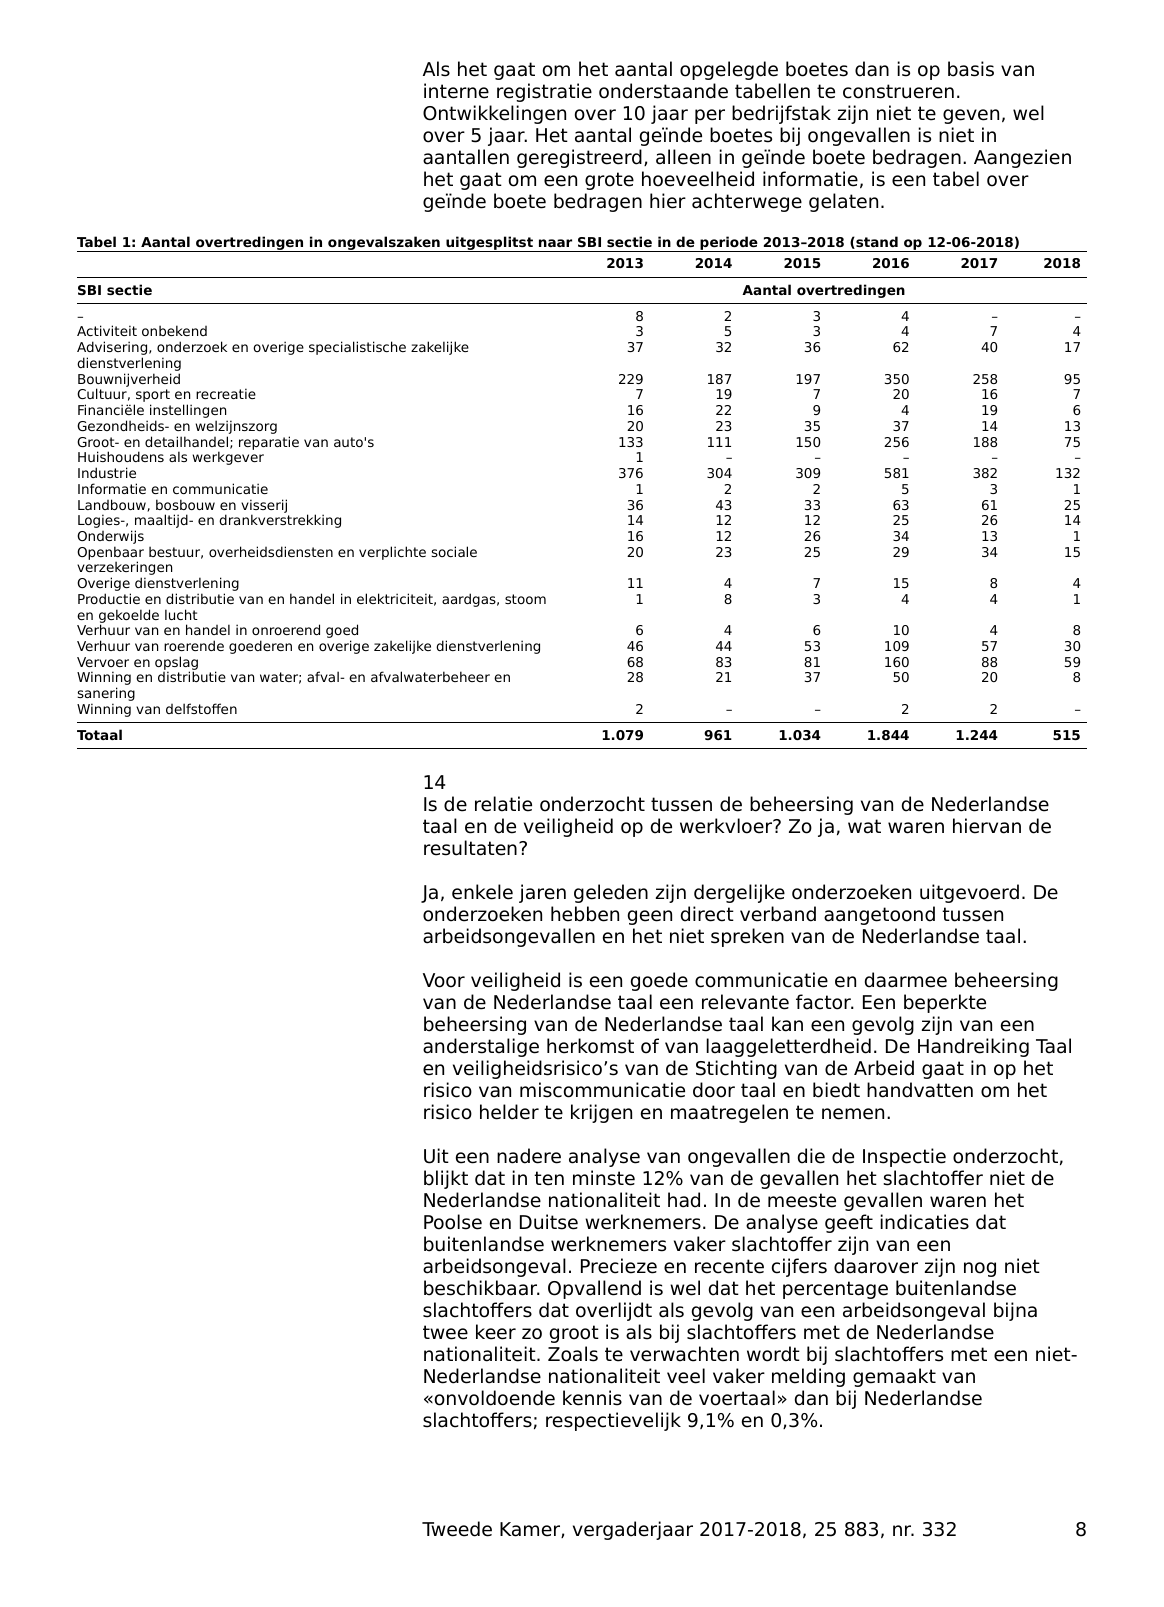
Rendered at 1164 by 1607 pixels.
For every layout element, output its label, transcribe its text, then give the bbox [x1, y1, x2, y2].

table_cell – [738, 450, 827, 466]
table_cell 7 [1004, 387, 1087, 403]
table_cell 515 [1004, 723, 1087, 748]
table_cell 4 [827, 592, 915, 623]
table_cell 5 [650, 324, 738, 340]
table_cell 8 [561, 304, 649, 324]
table_cell Aantal overtredingen [561, 278, 1087, 303]
table_cell Openbaar bestuur, overheidsdiensten en verplichte sociale verzekeringen [77, 545, 561, 576]
table_cell 2017 [915, 252, 1004, 277]
table_cell 75 [1004, 434, 1087, 450]
table_cell 12 [650, 529, 738, 544]
table_cell 25 [738, 545, 827, 576]
table_cell 21 [650, 670, 738, 702]
table_cell – [650, 702, 738, 722]
table_cell 10 [827, 623, 915, 639]
table_cell 1 [561, 450, 649, 466]
table_cell 23 [650, 419, 738, 434]
table_cell – [1004, 450, 1087, 466]
table_cell 20 [915, 670, 1004, 702]
table_cell 4 [650, 623, 738, 639]
table_cell 44 [650, 639, 738, 654]
table_cell Productie en distributie van en handel in elektriciteit, aardgas, stoom en gekoelde lucht [77, 592, 561, 623]
table_cell 19 [650, 387, 738, 403]
table_cell 4 [827, 324, 915, 340]
table_cell 32 [650, 340, 738, 371]
table_cell Financiële instellingen [77, 403, 561, 419]
table_cell 11 [561, 576, 649, 592]
table_cell Huishoudens als werkgever [77, 450, 561, 466]
table_cell 88 [915, 655, 1004, 670]
table_cell 2 [738, 482, 827, 497]
table_cell Industrie [77, 466, 561, 482]
table_cell 25 [1004, 497, 1087, 513]
table_cell 4 [915, 623, 1004, 639]
table_cell Totaal [77, 723, 561, 748]
table_cell 81 [738, 655, 827, 670]
table_cell 16 [561, 529, 649, 544]
table_cell 15 [827, 576, 915, 592]
table_cell 28 [561, 670, 649, 702]
table_cell 350 [827, 371, 915, 387]
table_cell 22 [650, 403, 738, 419]
table_cell 16 [561, 403, 649, 419]
table_cell 6 [561, 623, 649, 639]
table_cell 4 [650, 576, 738, 592]
table_cell 1 [1004, 482, 1087, 497]
table_cell 8 [915, 576, 1004, 592]
table_cell 2 [561, 702, 649, 722]
table_cell 3 [738, 592, 827, 623]
table_cell – [77, 304, 561, 324]
table_cell 1 [1004, 592, 1087, 623]
table_cell 20 [561, 419, 649, 434]
table_cell 2016 [827, 252, 915, 277]
table_cell 1.844 [827, 723, 915, 748]
table_cell 7 [561, 387, 649, 403]
table_cell Activiteit onbekend [77, 324, 561, 340]
table_cell 95 [1004, 371, 1087, 387]
table_cell 7 [738, 576, 827, 592]
table_cell 1 [561, 482, 649, 497]
table_cell Informatie en communicatie [77, 482, 561, 497]
table_cell 53 [738, 639, 827, 654]
table_cell 961 [650, 723, 738, 748]
table_cell Overige dienstverlening [77, 576, 561, 592]
table_cell 581 [827, 466, 915, 482]
table_cell 2013 [561, 252, 649, 277]
table_cell 40 [915, 340, 1004, 371]
table_cell 3 [738, 324, 827, 340]
table_cell 3 [561, 324, 649, 340]
table_cell 111 [650, 434, 738, 450]
table_cell 1.079 [561, 723, 649, 748]
table_cell 150 [738, 434, 827, 450]
text 14 [422, 772, 1087, 793]
table_cell 256 [827, 434, 915, 450]
table_cell – [915, 450, 1004, 466]
table_cell 26 [738, 529, 827, 544]
table_cell Verhuur van en handel in onroerend goed [77, 623, 561, 639]
text Als het gaat om het aantal opgelegde boetes dan is op basis van interne registratie onderstaande tabellen te construeren. Ontwikkelingen over 10 jaar per bedrijfstak zijn niet te geven, wel over 5 jaar. Het aantal geïnde boetes bij ongevallen is niet in aantallen geregistreerd, alleen in geïnde boete bedragen. Aangezien het gaat om een grote hoeveelheid informatie, is een tabel over geïnde boete bedragen hier achterwege gelaten. [422, 59, 1087, 213]
table_cell 14 [1004, 513, 1087, 529]
table_cell – [738, 702, 827, 722]
table_cell 4 [915, 592, 1004, 623]
table_cell 23 [650, 545, 738, 576]
table_cell [77, 252, 561, 277]
table_cell Cultuur, sport en recreatie [77, 387, 561, 403]
table_cell 376 [561, 466, 649, 482]
table_cell 2 [650, 482, 738, 497]
table_cell – [827, 450, 915, 466]
table_cell 30 [1004, 639, 1087, 654]
table_cell 26 [915, 513, 1004, 529]
table_cell Gezondheids- en welzijnszorg [77, 419, 561, 434]
table_cell 34 [915, 545, 1004, 576]
table_cell Onderwijs [77, 529, 561, 544]
table_cell 2015 [738, 252, 827, 277]
table_cell – [650, 450, 738, 466]
table_cell 83 [650, 655, 738, 670]
table_cell 6 [1004, 403, 1087, 419]
table_cell – [1004, 304, 1087, 324]
table_cell 304 [650, 466, 738, 482]
table_cell 15 [1004, 545, 1087, 576]
table_cell Logies-, maaltijd- en drankverstrekking [77, 513, 561, 529]
table_cell 14 [915, 419, 1004, 434]
table_cell 43 [650, 497, 738, 513]
table_cell 61 [915, 497, 1004, 513]
table_cell 2 [915, 702, 1004, 722]
table_cell 4 [1004, 576, 1087, 592]
table_cell 57 [915, 639, 1004, 654]
table_cell 34 [827, 529, 915, 544]
table_cell 35 [738, 419, 827, 434]
table_cell 12 [650, 513, 738, 529]
table_cell 29 [827, 545, 915, 576]
table_cell 37 [738, 670, 827, 702]
table_cell 19 [915, 403, 1004, 419]
table_cell Vervoer en opslag [77, 655, 561, 670]
table_cell 68 [561, 655, 649, 670]
table_cell 36 [561, 497, 649, 513]
table_cell 133 [561, 434, 649, 450]
table_cell – [915, 304, 1004, 324]
table_cell 33 [738, 497, 827, 513]
table_cell 13 [1004, 419, 1087, 434]
text Voor veiligheid is een goede communicatie en daarmee beheersing van de Nederlandse taal een relevante factor. Een beperkte beheersing van de Nederlandse taal kan een gevolg zijn van een anderstalige herkomst of van laaggeletterdheid. De Handreiking Taal en veiligheidsrisico’s van de Stichting van de Arbeid gaat in op het risico van miscommunicatie door taal en biedt handvatten om het risico helder te krijgen en maatregelen te nemen. [422, 970, 1087, 1124]
table_cell Advisering, onderzoek en overige specialistische zakelijke dienstverlening [77, 340, 561, 371]
table_cell 5 [827, 482, 915, 497]
table_cell 3 [915, 482, 1004, 497]
table_cell 20 [561, 545, 649, 576]
table_cell 309 [738, 466, 827, 482]
text Uit een nadere analyse van ongevallen die de Inspectie onderzocht, blijkt dat in ten minste 12% van de gevallen het slachtoffer niet de Nederlandse nationaliteit had. In de meeste gevallen waren het Poolse en Duitse werknemers. De analyse geeft indicaties dat buitenlandse werknemers vaker slachtoffer zijn van een arbeidsongeval. Precieze en recente cijfers daarover zijn nog niet beschikbaar. Opvallend is wel dat het percentage buitenlandse slachtoffers dat overlijdt als gevolg van een arbeidsongeval bijna twee keer zo groot is als bij slachtoffers met de Nederlandse nationaliteit. Zoals te verwachten wordt bij slachtoffers met een niet-Nederlandse nationaliteit veel vaker melding gemaakt van «onvoldoende kennis van de voertaal» dan bij Nederlandse slachtoffers; respectievelijk 9,1% en 0,3%. [422, 1146, 1087, 1432]
table_cell 1.244 [915, 723, 1004, 748]
table_cell 229 [561, 371, 649, 387]
table_cell 109 [827, 639, 915, 654]
table_cell 4 [827, 403, 915, 419]
table_cell 160 [827, 655, 915, 670]
table_cell 2 [827, 702, 915, 722]
table_cell 187 [650, 371, 738, 387]
table_cell 37 [561, 340, 649, 371]
table_cell Groot- en detailhandel; reparatie van auto's [77, 434, 561, 450]
table_cell 258 [915, 371, 1004, 387]
table_cell 3 [738, 304, 827, 324]
table_cell 8 [650, 592, 738, 623]
table_cell SBI sectie [77, 278, 561, 303]
table_cell 1.034 [738, 723, 827, 748]
table_cell 14 [561, 513, 649, 529]
table_cell Winning en distributie van water; afval- en afvalwaterbeheer en sanering [77, 670, 561, 702]
table_cell 132 [1004, 466, 1087, 482]
table_cell Landbouw, bosbouw en visserij [77, 497, 561, 513]
table_cell – [1004, 702, 1087, 722]
table_cell 46 [561, 639, 649, 654]
table_header Tabel 1: Aantal overtredingen in ongevalszaken uitgesplitst naar SBI sectie in de periode 2013–2018 (stand op 12-06-2018) [77, 235, 1087, 251]
text Is de relatie onderzocht tussen de beheersing van de Nederlandse taal en de veiligheid op de werkvloer? Zo ja, wat waren hiervan de resultaten? [422, 793, 1087, 859]
table_cell 382 [915, 466, 1004, 482]
table_cell 2018 [1004, 252, 1087, 277]
table_cell 13 [915, 529, 1004, 544]
table_cell 9 [738, 403, 827, 419]
table_cell 63 [827, 497, 915, 513]
table_cell 16 [915, 387, 1004, 403]
table_cell Verhuur van roerende goederen en overige zakelijke dienstverlening [77, 639, 561, 654]
table_cell 4 [1004, 324, 1087, 340]
table_cell 8 [1004, 623, 1087, 639]
table_cell 7 [738, 387, 827, 403]
table_cell 188 [915, 434, 1004, 450]
table_cell 62 [827, 340, 915, 371]
table_cell 6 [738, 623, 827, 639]
table_cell 37 [827, 419, 915, 434]
table_cell Winning van delfstoffen [77, 702, 561, 722]
text Ja, enkele jaren geleden zijn dergelijke onderzoeken uitgevoerd. De onderzoeken hebben geen direct verband aangetoond tussen arbeidsongevallen en het niet spreken van de Nederlandse taal. [422, 882, 1087, 948]
table_cell 4 [827, 304, 915, 324]
table_cell 8 [1004, 670, 1087, 702]
table_cell 1 [1004, 529, 1087, 544]
table_cell Bouwnijverheid [77, 371, 561, 387]
table_cell 20 [827, 387, 915, 403]
table_cell 7 [915, 324, 1004, 340]
table_cell 1 [561, 592, 649, 623]
table_cell 59 [1004, 655, 1087, 670]
table_cell 2014 [650, 252, 738, 277]
table_cell 25 [827, 513, 915, 529]
table_cell 12 [738, 513, 827, 529]
table_cell 36 [738, 340, 827, 371]
table_cell 2 [650, 304, 738, 324]
table_cell 197 [738, 371, 827, 387]
table_cell 50 [827, 670, 915, 702]
table_cell 17 [1004, 340, 1087, 371]
